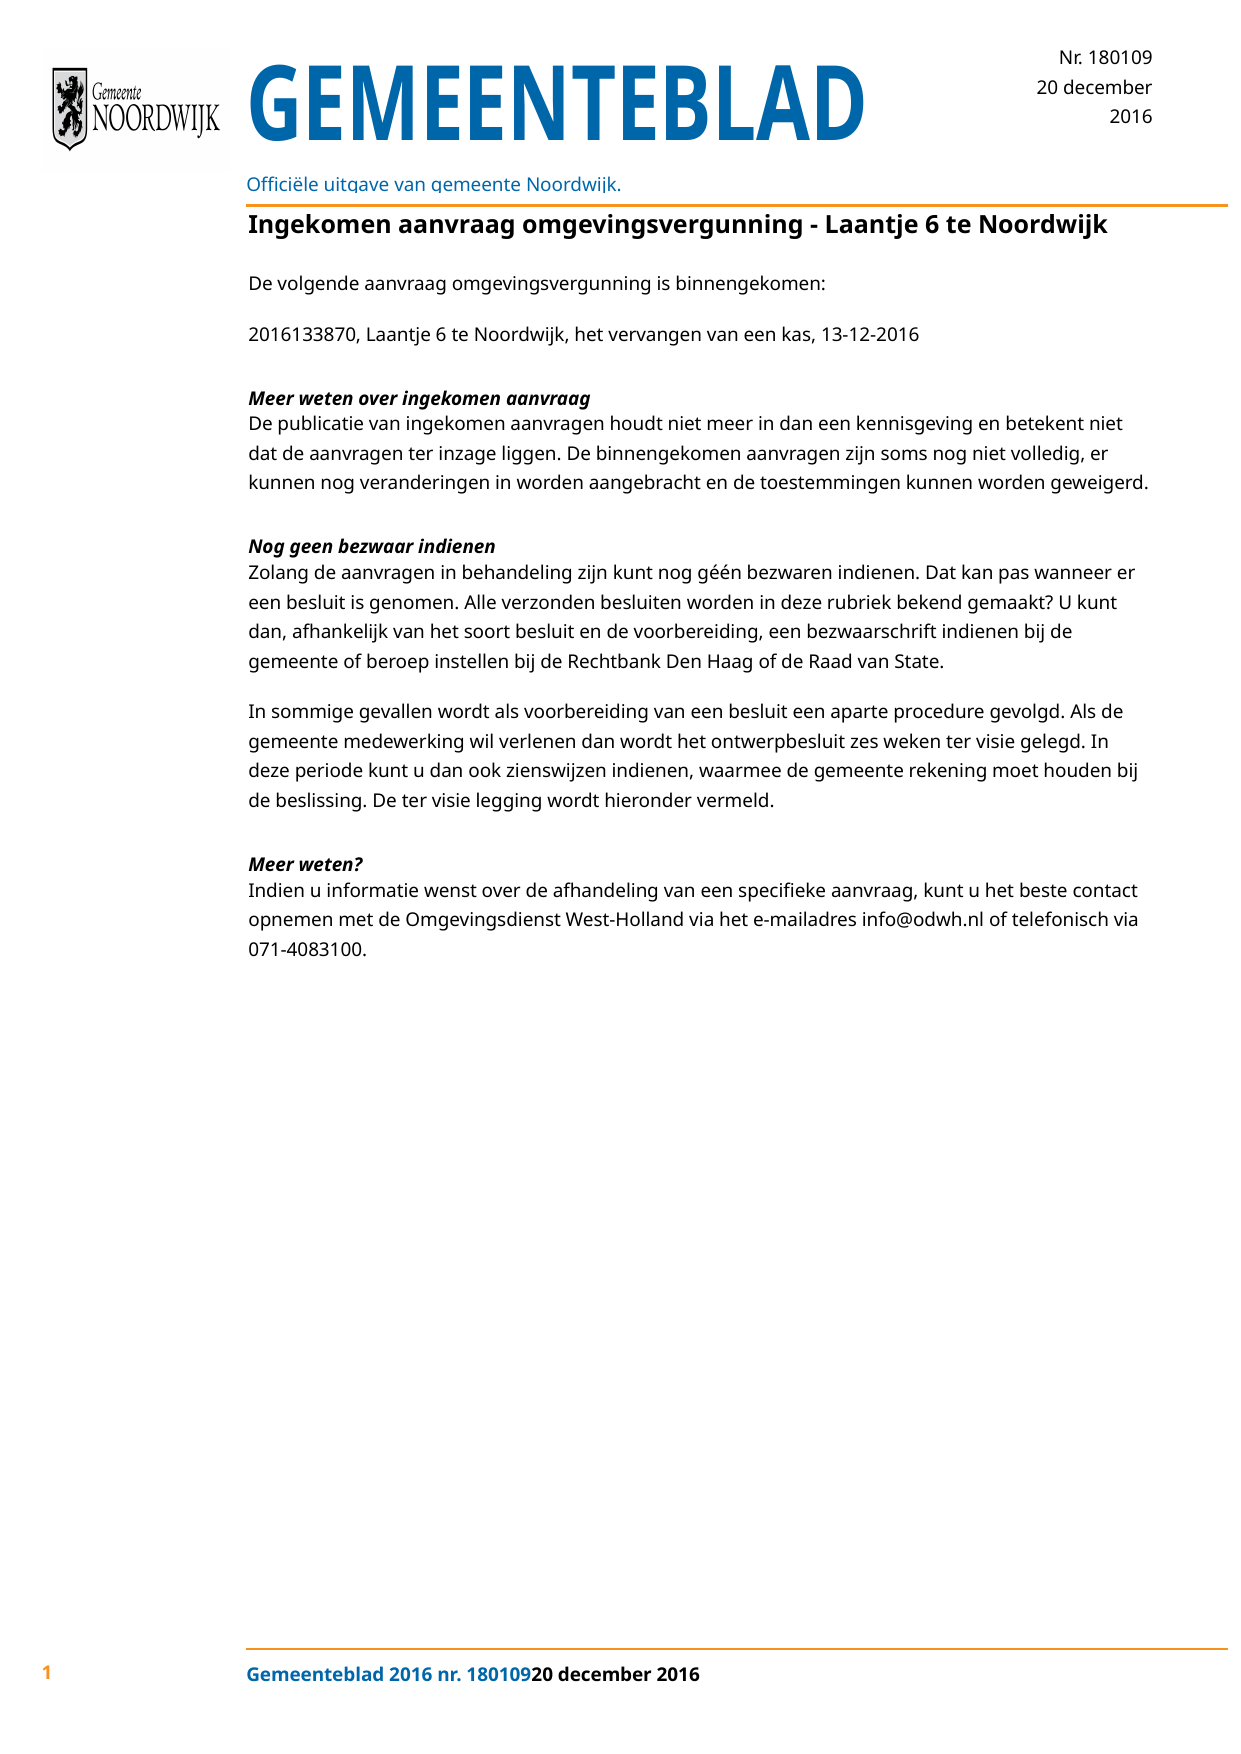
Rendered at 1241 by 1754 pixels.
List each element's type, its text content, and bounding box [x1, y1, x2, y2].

text Meer weten? [248, 851, 1152, 877]
text Ingekomen aanvraag omgevingsvergunning - Laantje 6 te Noordwijk [248, 207, 1152, 241]
picture [41, 47, 231, 172]
text Indien u informatie wenst over de afhandeling van een specifieke aanvraag, kunt u het beste contact opnemen met de Omgevingsdienst West-Holland via het e-mailadres info@odwh.nl of telefonisch via 071-4083100. [248, 877, 1152, 962]
text Nog geen bezwaar indienen [248, 533, 1152, 559]
text Meer weten over ingekomen aanvraag [248, 385, 1152, 410]
text 2016133870, Laantje 6 te Noordwijk, het vervangen van een kas, 13-12-2016 [248, 321, 1152, 346]
text De volgende aanvraag omgevingsvergunning is binnengekomen: [248, 270, 1152, 296]
text De publicatie van ingekomen aanvragen houdt niet meer in dan een kennisgeving en betekent niet dat de aanvragen ter inzage liggen. De binnengekomen aanvragen zijn soms nog niet volledig, er kunnen nog veranderingen in worden aangebracht en de toestemmingen kunnen worden geweigerd. [248, 410, 1152, 495]
text Zolang de aanvragen in behandeling zijn kunt nog géén bezwaren indienen. Dat kan pas wanneer er een besluit is genomen. Alle verzonden besluiten worden in deze rubriek bekend gemaakt? U kunt dan, afhankelijk van het soort besluit en de voorbereiding, een bezwaarschrift indienen bij de gemeente of beroep instellen bij de Rechtbank Den Haag of de Raad van State. [248, 559, 1152, 674]
text In sommige gevallen wordt als voorbereiding van een besluit een aparte procedure gevolgd. Als de gemeente medewerking wil verlenen dan wordt het ontwerpbesluit zes weken ter visie gelegd. In deze periode kunt u dan ook zienswijzen indienen, waarmee de gemeente rekening moet houden bij de beslissing. De ter visie legging wordt hieronder vermeld. [248, 698, 1152, 813]
